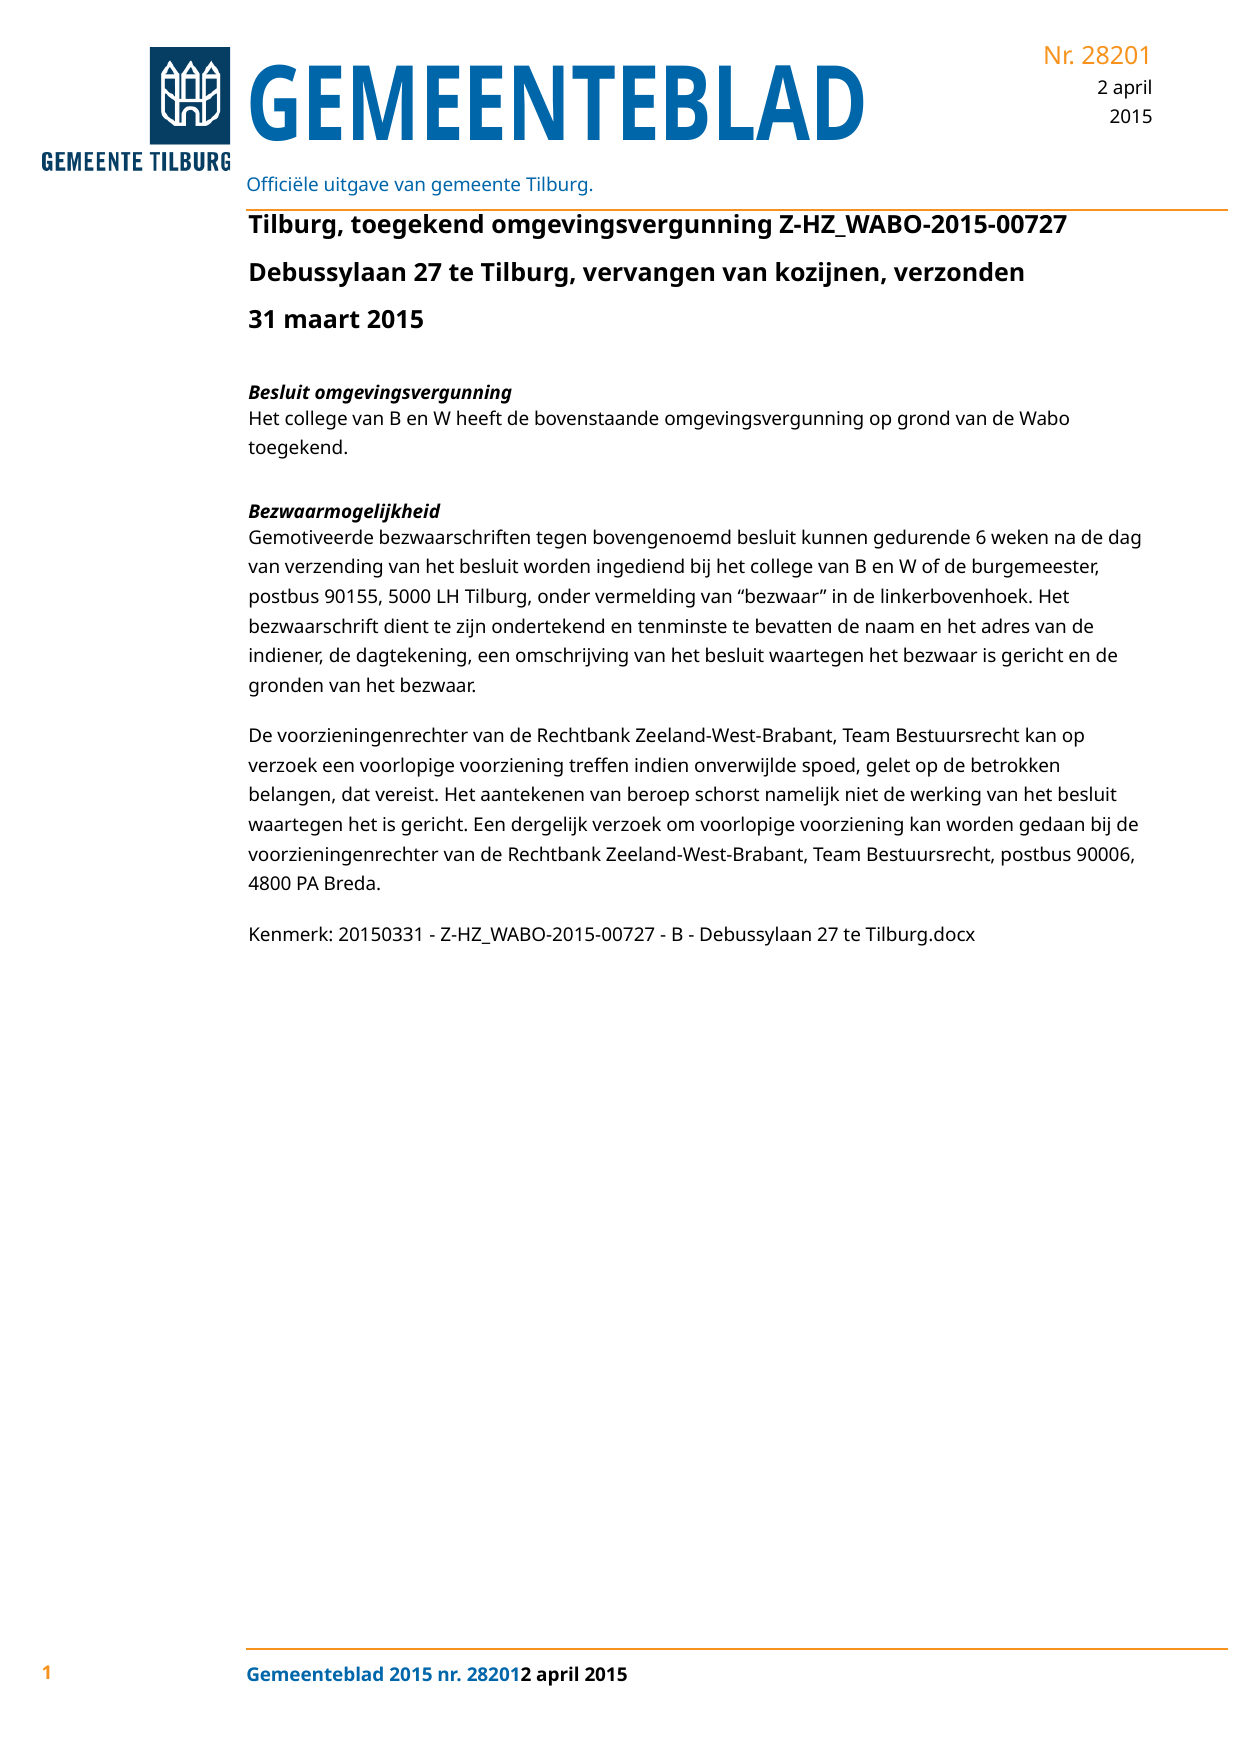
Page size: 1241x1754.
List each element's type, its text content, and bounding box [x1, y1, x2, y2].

text Tilburg, toegekend omgevingsvergunning Z-HZ_WABO-2015-00727 Debussylaan 27 te Tilburg, vervangen van kozijnen, verzonden 31 maart 2015 [248, 211, 1152, 336]
text Kenmerk: 20150331 - Z-HZ_WABO-2015-00727 - B - Debussylaan 27 te Tilburg.docx [248, 921, 1152, 946]
text De voorzieningenrechter van de Rechtbank Zeeland-West-Brabant, Team Bestuursrecht kan op verzoek een voorlopige voorziening treffen indien onverwijlde spoed, gelet op de betrokken belangen, dat vereist. Het aantekenen van beroep schorst namelijk niet de werking van het besluit waartegen het is gericht. Een dergelijk verzoek om voorlopige voorziening kan worden gedaan bij de voorzieningenrechter van de Rechtbank Zeeland-West-Brabant, Team Bestuursrecht, postbus 90006, 4800 PA Breda. [248, 722, 1152, 896]
text Gemotiveerde bezwaarschriften tegen bovengenoemd besluit kunnen gedurende 6 weken na de dag van verzending van het besluit worden ingediend bij het college van B en W of de burgemeester, postbus 90155, 5000 LH Tilburg, onder vermelding van “bezwaar” in de linkerbovenhoek. Het bezwaarschrift dient te zijn ondertekend en tenminste te bevatten de naam en het adres van de indiener, de dagtekening, een omschrijving van het besluit waartegen het bezwaar is gericht en de gronden van het bezwaar. [248, 524, 1152, 698]
picture [41, 47, 231, 172]
text Het college van B en W heeft de bovenstaande omgevingsvergunning op grond van de Wabo toegekend. [248, 405, 1152, 460]
text Besluit omgevingsvergunning [248, 379, 1152, 405]
text Bezwaarmogelijkheid [248, 498, 1152, 524]
